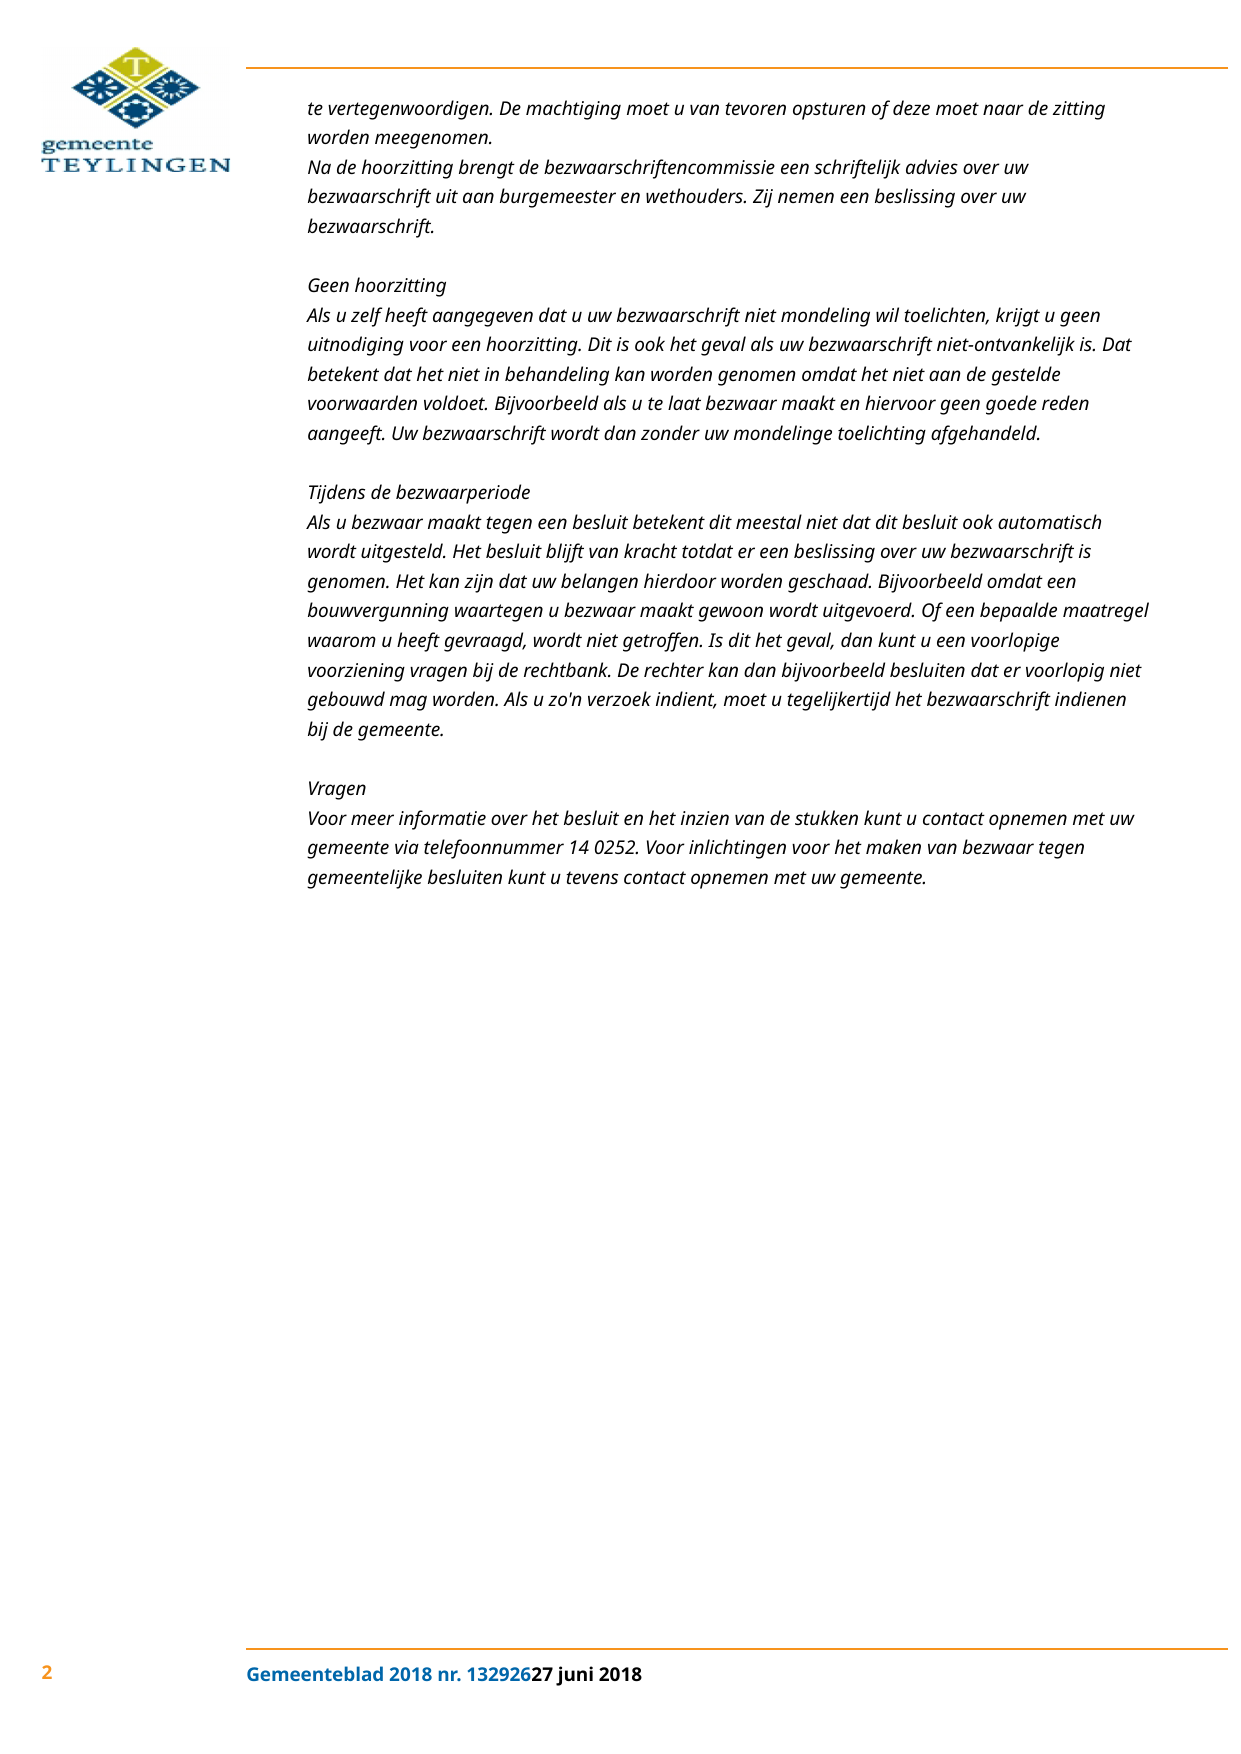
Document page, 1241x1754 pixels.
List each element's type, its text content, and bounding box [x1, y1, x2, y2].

list Tijdens de bezwaarperiode [248, 479, 1152, 505]
list Na de hoorzitting brengt de bezwaarschriftencommissie een schriftelijk advies over uw bezwaarschrift uit aan burgemeester en wethouders. Zij nemen een beslissing over uw bezwaarschrift. [248, 154, 1152, 239]
list Voor meer informatie over het besluit en het inzien van de stukken kunt u contact opnemen met uw gemeente via telefoonnummer 14 0252. Voor inlichtingen voor het maken van bezwaar tegen gemeentelijke besluiten kunt u tevens contact opnemen met uw gemeente. [248, 805, 1152, 890]
list Geen hoorzitting [248, 272, 1152, 298]
list Vragen [248, 775, 1152, 801]
list te vertegenwoordigen. De machtiging moet u van tevoren opsturen of deze moet naar de zitting worden meegenomen. [248, 95, 1152, 150]
picture [41, 47, 231, 172]
list Als u zelf heeft aangegeven dat u uw bezwaarschrift niet mondeling wil toelichten, krijgt u geen uitnodiging voor een hoorzitting. Dit is ook het geval als uw bezwaarschrift niet-ontvankelijk is. Dat betekent dat het niet in behandeling kan worden genomen omdat het niet aan de gestelde voorwaarden voldoet. Bijvoorbeeld als u te laat bezwaar maakt en hiervoor geen goede reden aangeeft. Uw bezwaarschrift wordt dan zonder uw mondelinge toelichting afgehandeld. [248, 302, 1152, 446]
list Als u bezwaar maakt tegen een besluit betekent dit meestal niet dat dit besluit ook automatisch wordt uitgesteld. Het besluit blijft van kracht totdat er een beslissing over uw bezwaarschrift is genomen. Het kan zijn dat uw belangen hierdoor worden geschaad. Bijvoorbeeld omdat een bouwvergunning waartegen u bezwaar maakt gewoon wordt uitgevoerd. Of een bepaalde maatregel waarom u heeft gevraagd, wordt niet getroffen. Is dit het geval, dan kunt u een voorlopige voorziening vragen bij de rechtbank. De rechter kan dan bijvoorbeeld besluiten dat er voorlopig niet gebouwd mag worden. Als u zo'n verzoek indient, moet u tegelijkertijd het bezwaarschrift indienen bij de gemeente. [248, 509, 1152, 742]
